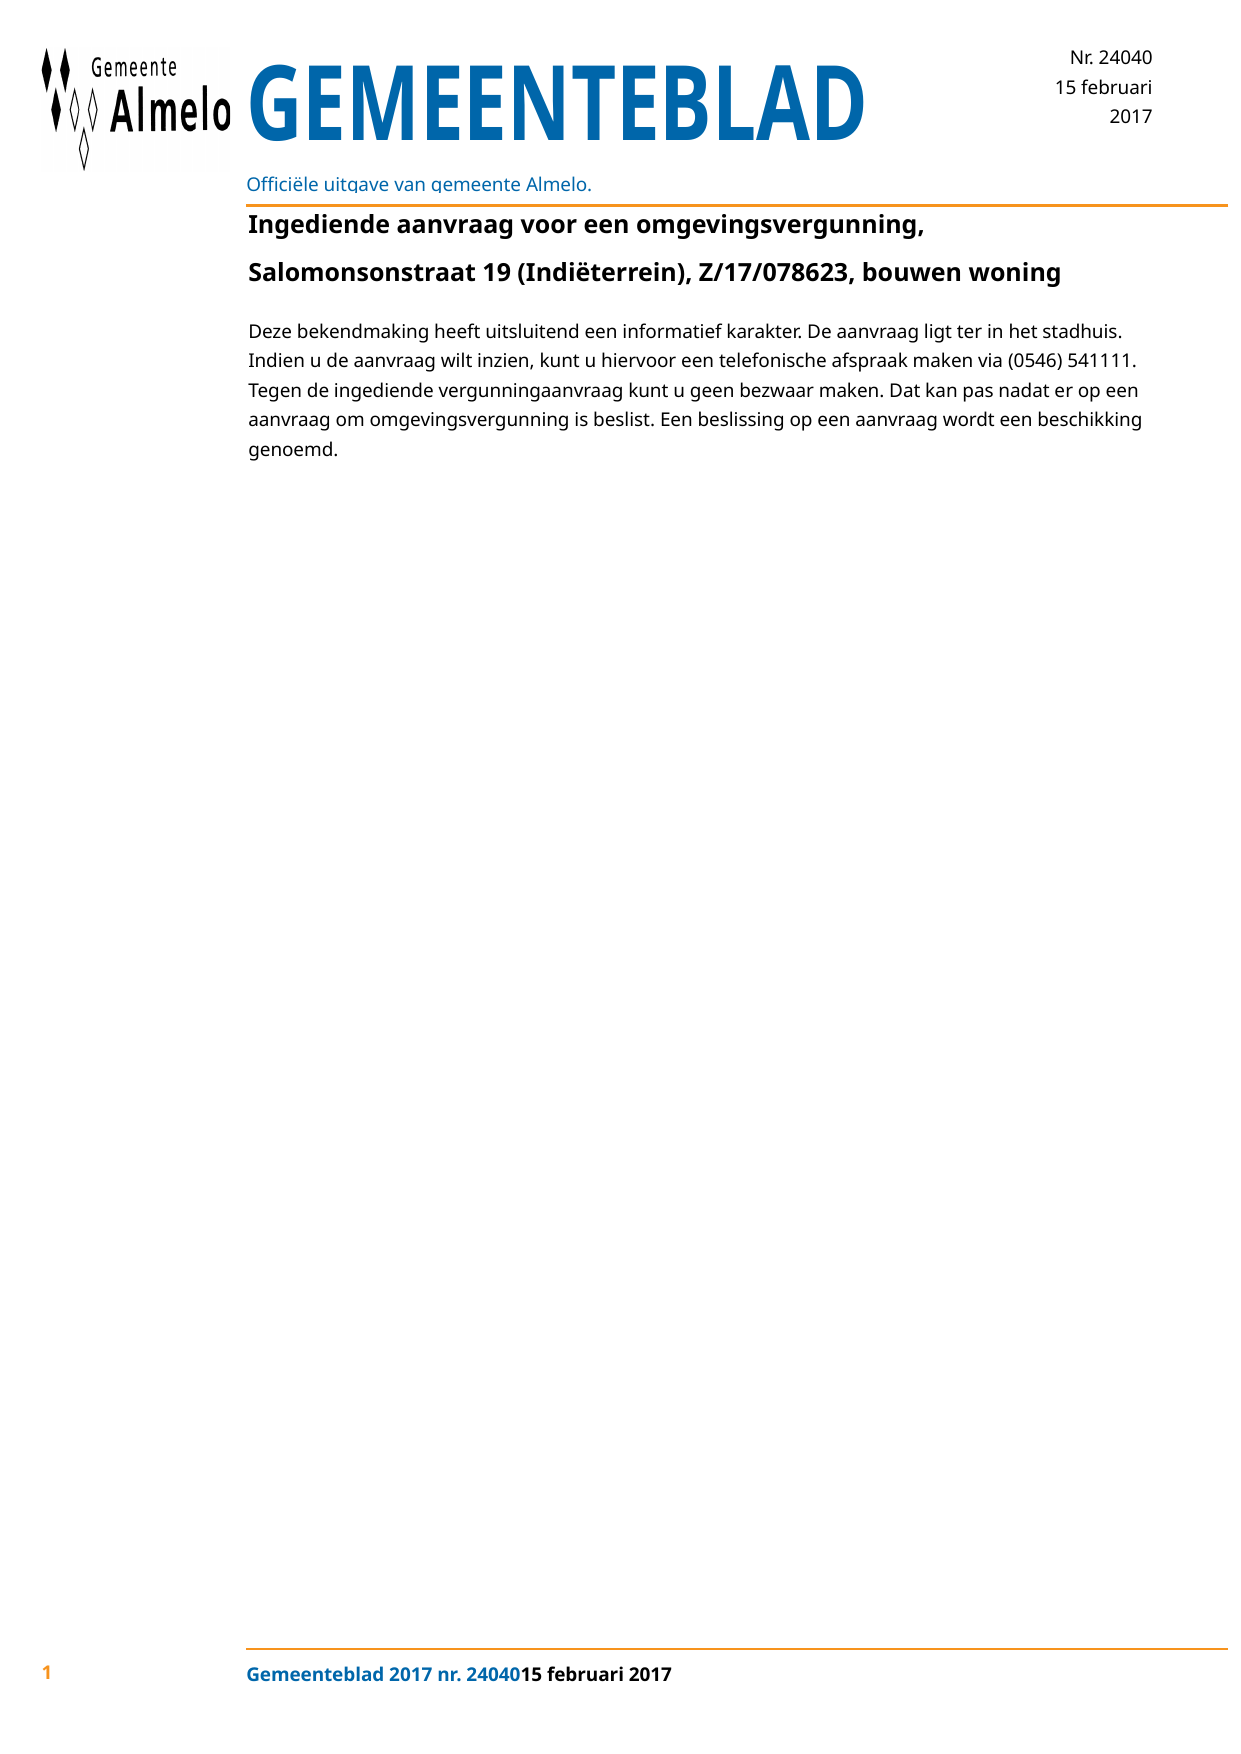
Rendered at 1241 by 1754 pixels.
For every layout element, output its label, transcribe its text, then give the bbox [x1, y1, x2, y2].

picture [41, 47, 231, 172]
text Deze bekendmaking heeft uitsluitend een informatief karakter. De aanvraag ligt ter in het stadhuis. Indien u de aanvraag wilt inzien, kunt u hiervoor een telefonische afspraak maken via (0546) 541111. Tegen de ingediende vergunningaanvraag kunt u geen bezwaar maken. Dat kan pas nadat er op een aanvraag om omgevingsvergunning is beslist. Een beslissing op een aanvraag wordt een beschikking genoemd. [248, 318, 1152, 462]
text Ingediende aanvraag voor een omgevingsvergunning, Salomonsonstraat 19 (Indiëterrein), Z/17/078623, bouwen woning [248, 207, 1152, 288]
